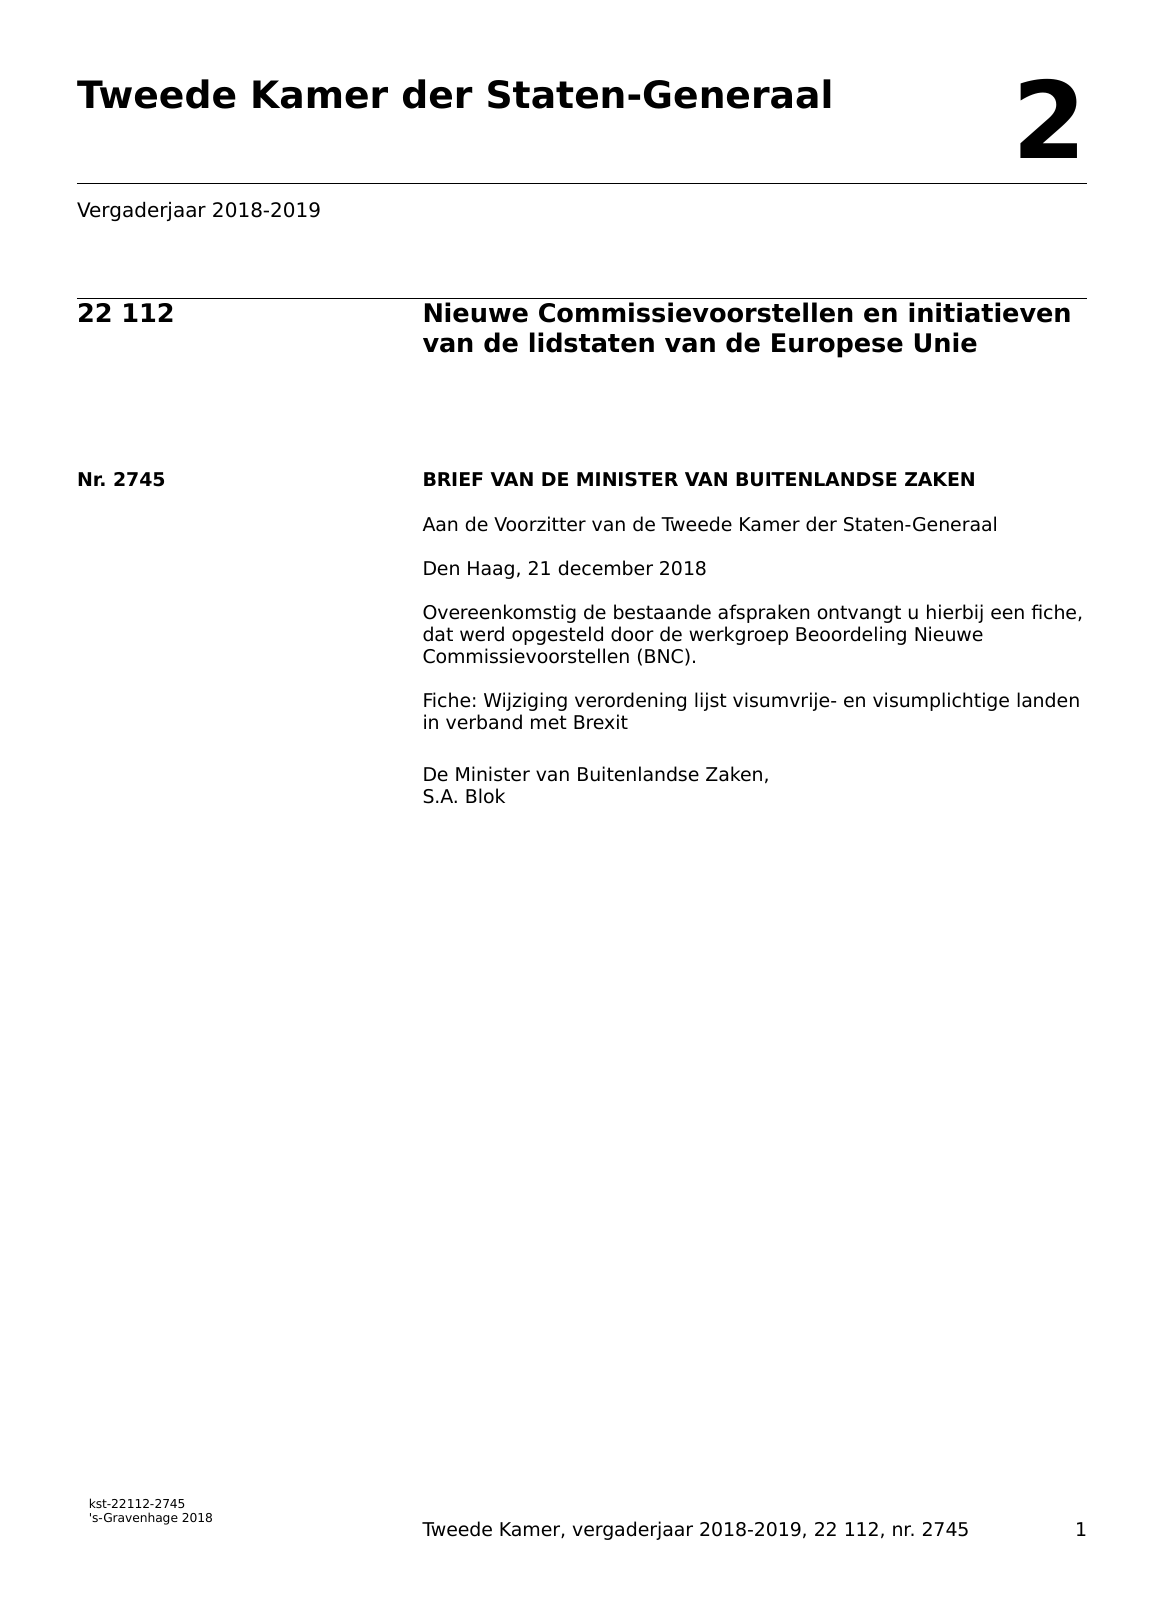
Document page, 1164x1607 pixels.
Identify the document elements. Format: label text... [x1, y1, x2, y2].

subtitle Nr. 2745 BRIEF VAN DE MINISTER VAN BUITENLANDSE ZAKEN [77, 469, 1087, 491]
text Overeenkomstig de bestaande afspraken ontvangt u hierbij een fiche, dat werd opgesteld door de werkgroep Beoordeling Nieuwe Commissievoorstellen (BNC). [422, 602, 1087, 668]
text Aan de Voorzitter van de Tweede Kamer der Staten-Generaal [422, 513, 1087, 536]
text 's-Gravenhage 2018 [88, 1511, 323, 1525]
table_cell Vergaderjaar 2018-2019 [77, 184, 1087, 298]
text De Minister van Buitenlandse Zaken, S.A. Blok [422, 764, 1087, 808]
text kst-22112-2745 [88, 1497, 323, 1511]
text Den Haag, 21 december 2018 [422, 558, 1087, 580]
text Fiche: Wijziging verordening lijst visumvrije- en visumplichtige landen in verband met Brexit [422, 690, 1087, 734]
table_header 2 [886, 59, 1087, 183]
table_header Tweede Kamer der Staten-Generaal [77, 59, 886, 183]
subtitle 22 112 Nieuwe Commissievoorstellen en initiatieven van de lidstaten van de Europese Unie [77, 299, 1087, 358]
